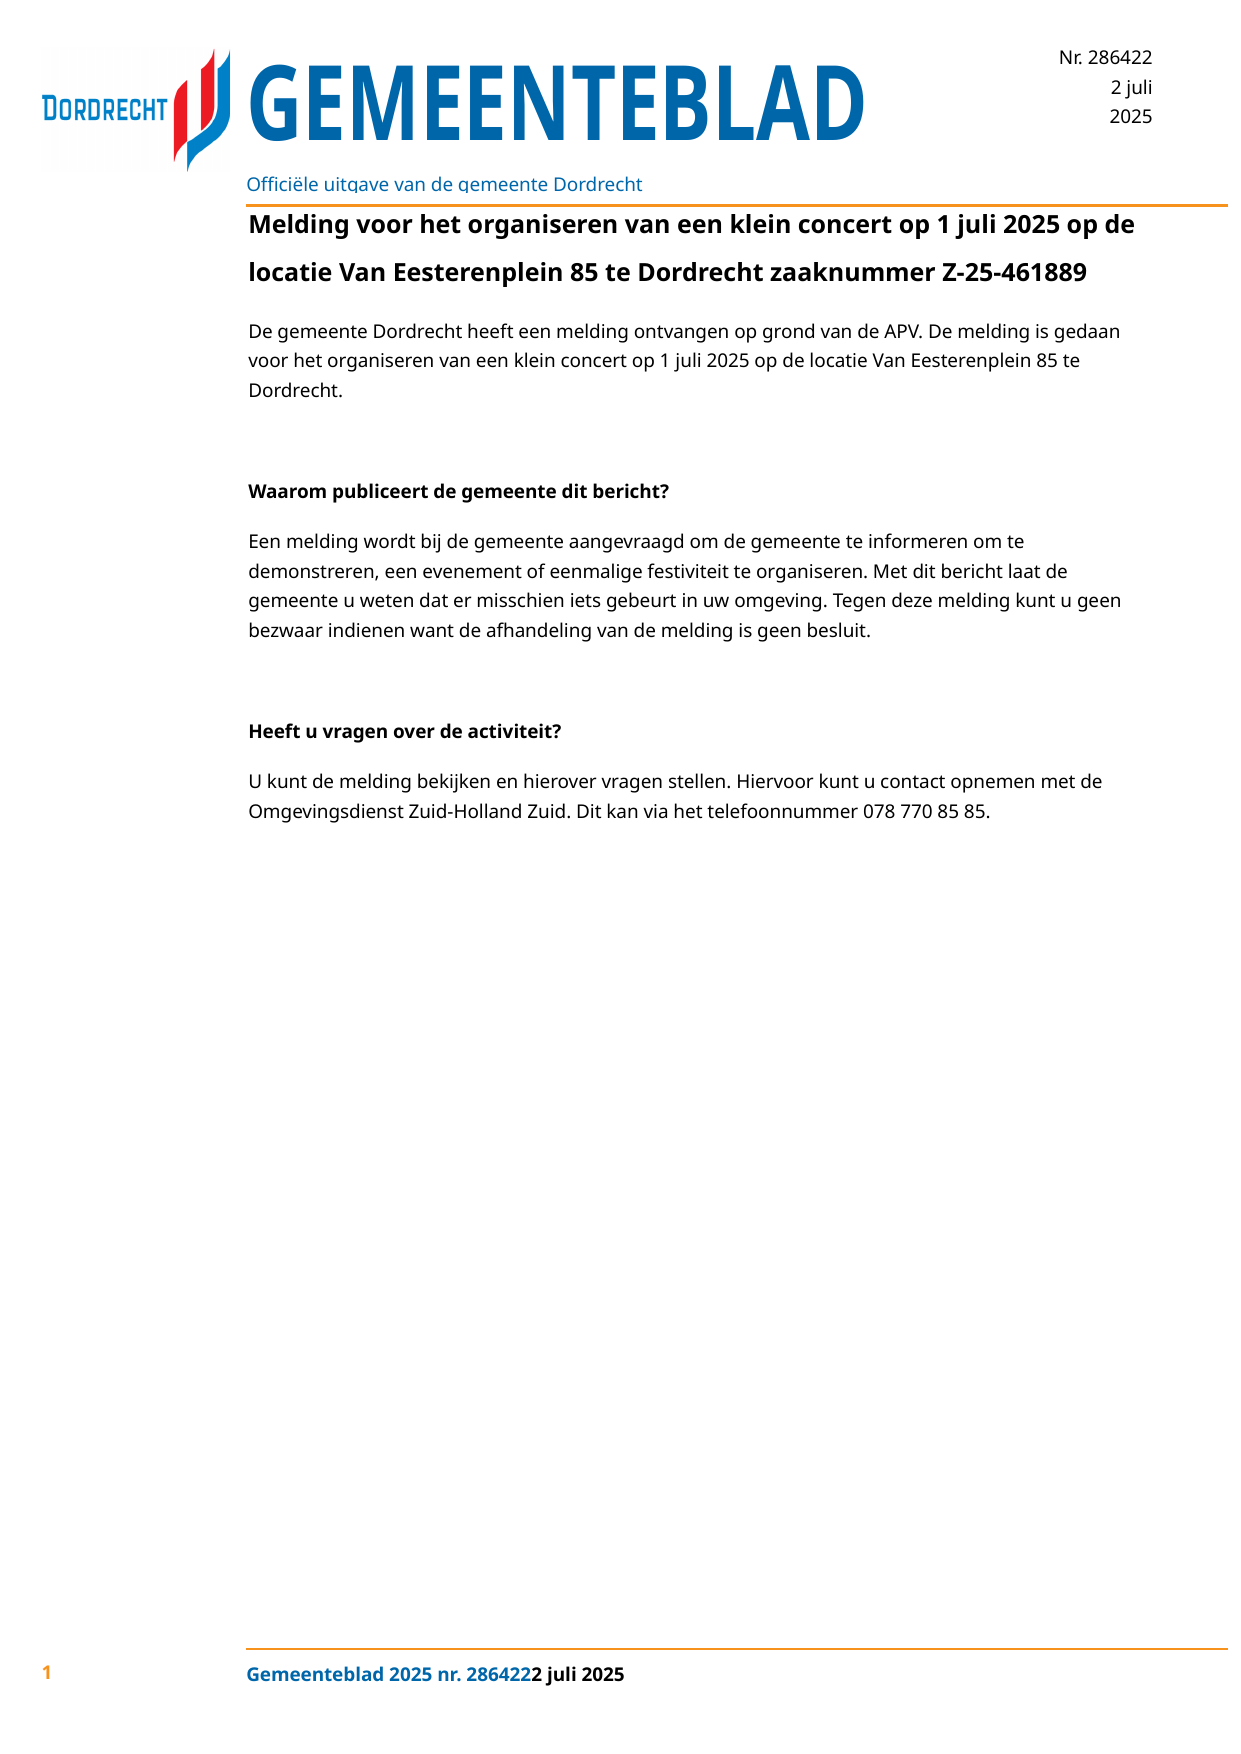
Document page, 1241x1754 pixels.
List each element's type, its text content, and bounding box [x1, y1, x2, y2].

text Heeft u vragen over de activiteit? [248, 718, 1152, 744]
text Een melding wordt bij de gemeente aangevraagd om de gemeente te informeren om te demonstreren, een evenement of eenmalige festiviteit te organiseren. Met dit bericht laat de gemeente u weten dat er misschien iets gebeurt in uw omgeving. Tegen deze melding kunt u geen bezwaar indienen want de afhandeling van de melding is geen besluit. [248, 528, 1152, 643]
text Waarom publiceert de gemeente dit bericht? [248, 478, 1152, 504]
text De gemeente Dordrecht heeft een melding ontvangen op grond van de APV. De melding is gedaan voor het organiseren van een klein concert op 1 juli 2025 op de locatie Van Eesterenplein 85 te Dordrecht. [248, 318, 1152, 403]
text Melding voor het organiseren van een klein concert op 1 juli 2025 op de locatie Van Eesterenplein 85 te Dordrecht zaaknummer Z-25-461889 [248, 207, 1152, 288]
picture [41, 47, 231, 172]
text U kunt de melding bekijken en hierover vragen stellen. Hiervoor kunt u contact opnemen met de Omgevingsdienst Zuid-Holland Zuid. Dit kan via het telefoonnummer 078 770 85 85. [248, 768, 1152, 824]
